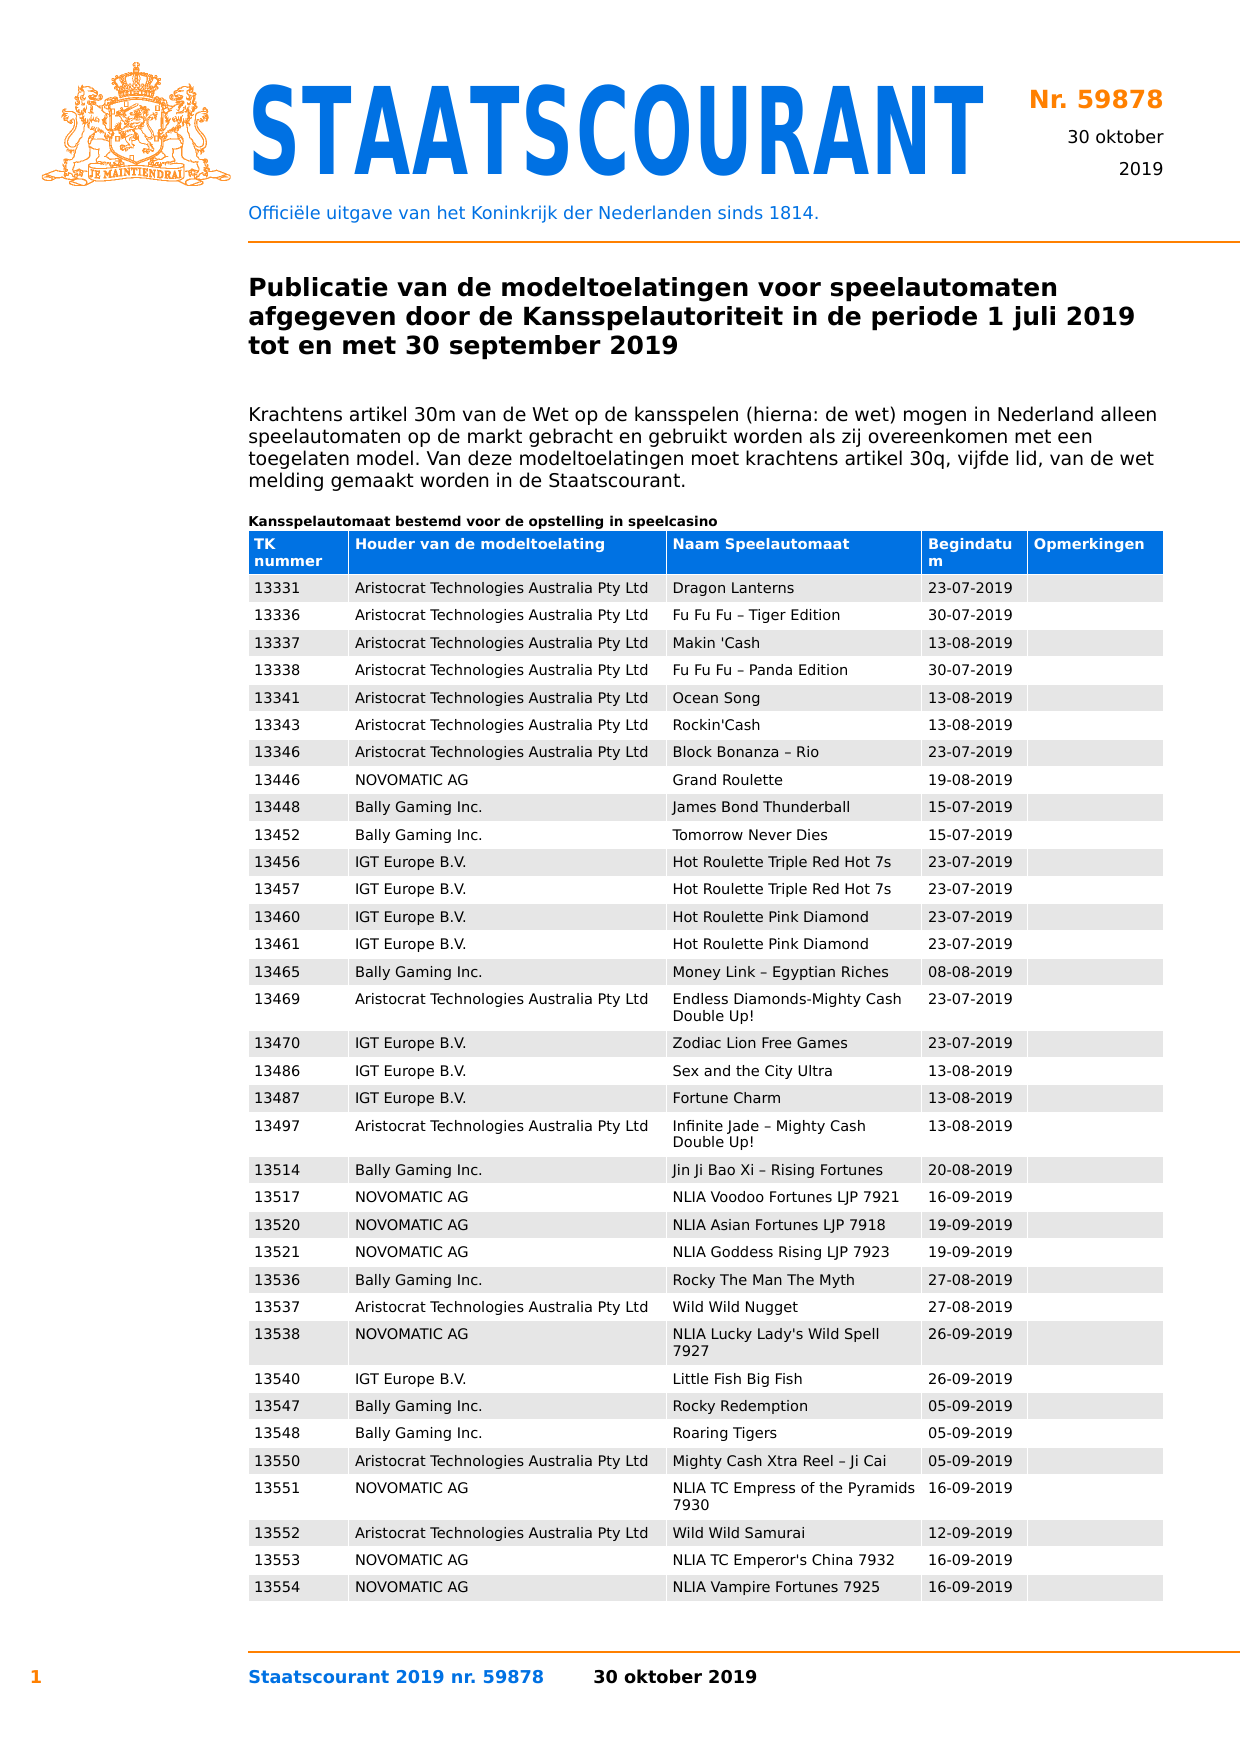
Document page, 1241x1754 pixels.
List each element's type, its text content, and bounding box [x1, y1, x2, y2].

table_cell 13551 [249, 1475, 348, 1519]
table_cell 13456 [249, 849, 348, 876]
table_cell [1028, 685, 1163, 711]
table_cell Tomorrow Never Dies [667, 822, 921, 848]
table_cell [1028, 931, 1163, 958]
table_cell Aristocrat Technologies Australia Pty Ltd [349, 1520, 666, 1546]
table_cell Hot Roulette Pink Diamond [667, 931, 921, 958]
table_cell 13346 [249, 740, 348, 766]
table_cell 16-09-2019 [922, 1575, 1027, 1601]
table_cell NOVOMATIC AG [349, 1475, 666, 1519]
table_cell Aristocrat Technologies Australia Pty Ltd [349, 685, 666, 711]
table_header [25, 62, 248, 241]
table_cell Aristocrat Technologies Australia Pty Ltd [349, 603, 666, 629]
table_cell 13521 [249, 1239, 348, 1266]
table_cell 20-08-2019 [922, 1157, 1027, 1183]
subtitle Publicatie van de modeltoelatingen voor speelautomaten afgegeven door de Kansspelautoriteit in de periode 1 juli 2019 tot en met 30 september 2019 [248, 273, 1163, 361]
table_cell [1028, 877, 1163, 903]
table_cell 13331 [249, 575, 348, 602]
table_cell Bally Gaming Inc. [349, 1421, 666, 1447]
table_cell IGT Europe B.V. [349, 1085, 666, 1112]
table_cell 13520 [249, 1212, 348, 1238]
table_cell [1028, 603, 1163, 629]
table_cell [1028, 658, 1163, 684]
table_cell TK nummer [249, 531, 348, 574]
table_cell NOVOMATIC AG [349, 1239, 666, 1266]
table_header STAATSCOURANT [248, 62, 998, 203]
table_cell Aristocrat Technologies Australia Pty Ltd [349, 1448, 666, 1474]
table_cell Aristocrat Technologies Australia Pty Ltd [349, 1113, 666, 1156]
table_cell 23-07-2019 [922, 1031, 1027, 1057]
table_cell 23-07-2019 [922, 931, 1027, 958]
table_cell IGT Europe B.V. [349, 904, 666, 930]
table_cell [1028, 1239, 1163, 1266]
text Krachtens artikel 30m van de Wet op de kansspelen (hierna: de wet) mogen in Nederland alleen speelautomaten op de markt gebracht en gebruikt worden als zij overeenkomen met een toegelaten model. Van deze modeltoelatingen moet krachtens artikel 30q, vijfde lid, van de wet melding gemaakt worden in de Staatscourant. [248, 404, 1163, 492]
table_cell Grand Roulette [667, 767, 921, 793]
table_cell [1028, 1393, 1163, 1419]
table_cell Ocean Song [667, 685, 921, 711]
table_cell Aristocrat Technologies Australia Pty Ltd [349, 575, 666, 602]
table_cell 15-07-2019 [922, 794, 1027, 821]
table_cell NLIA Lucky Lady's Wild Spell 7927 [667, 1321, 921, 1365]
table_cell 13-08-2019 [922, 1085, 1027, 1112]
table_cell 23-07-2019 [922, 575, 1027, 602]
table_cell 23-07-2019 [922, 904, 1027, 930]
table_cell 16-09-2019 [922, 1475, 1027, 1519]
table_cell [1028, 575, 1163, 602]
table_cell 13446 [249, 767, 348, 793]
table_cell 16-09-2019 [922, 1547, 1027, 1573]
table_cell 13547 [249, 1393, 348, 1419]
table_cell Fu Fu Fu – Tiger Edition [667, 603, 921, 629]
table_cell 27-08-2019 [922, 1294, 1027, 1320]
table_cell IGT Europe B.V. [349, 877, 666, 903]
table_header Kansspelautomaat bestemd voor de opstelling in speelcasino [248, 514, 1163, 530]
table_cell [1028, 849, 1163, 876]
table_cell IGT Europe B.V. [349, 849, 666, 876]
table_cell Bally Gaming Inc. [349, 1393, 666, 1419]
table_cell 23-07-2019 [922, 877, 1027, 903]
table_cell NLIA Vampire Fortunes 7925 [667, 1575, 921, 1601]
table_cell IGT Europe B.V. [349, 1366, 666, 1392]
table_cell 13448 [249, 794, 348, 821]
table_cell 26-09-2019 [922, 1366, 1027, 1392]
table_cell Houder van de modeltoelating [349, 531, 666, 574]
table_cell 19-09-2019 [922, 1239, 1027, 1266]
table_cell Officiële uitgave van het Koninkrijk der Nederlanden sinds 1814. [248, 203, 1240, 241]
table_cell 13-08-2019 [922, 630, 1027, 656]
table_cell [1028, 1185, 1163, 1211]
table_cell Aristocrat Technologies Australia Pty Ltd [349, 658, 666, 684]
table_cell [1028, 1366, 1163, 1392]
table_cell 13514 [249, 1157, 348, 1183]
table_cell [1028, 1267, 1163, 1293]
table_cell 16-09-2019 [922, 1185, 1027, 1211]
table_cell 05-09-2019 [922, 1421, 1027, 1447]
table_cell Zodiac Lion Free Games [667, 1031, 921, 1057]
table_cell 13-08-2019 [922, 685, 1027, 711]
table_cell [1028, 1157, 1163, 1183]
table_cell Dragon Lanterns [667, 575, 921, 602]
table_cell IGT Europe B.V. [349, 1031, 666, 1057]
table_cell NOVOMATIC AG [349, 1575, 666, 1601]
table_cell 13470 [249, 1031, 348, 1057]
table_cell 15-07-2019 [922, 822, 1027, 848]
table_cell [1028, 1085, 1163, 1112]
table_cell [1028, 1547, 1163, 1573]
table_cell Hot Roulette Triple Red Hot 7s [667, 849, 921, 876]
table_cell 23-07-2019 [922, 849, 1027, 876]
table_cell 23-07-2019 [922, 740, 1027, 766]
table_cell Rockin'Cash [667, 712, 921, 738]
table_cell IGT Europe B.V. [349, 931, 666, 958]
table_cell [1028, 986, 1163, 1029]
table_cell 08-08-2019 [922, 959, 1027, 985]
table_cell 13341 [249, 685, 348, 711]
table_cell [1028, 959, 1163, 985]
table_cell Aristocrat Technologies Australia Pty Ltd [349, 986, 666, 1029]
table_cell Hot Roulette Triple Red Hot 7s [667, 877, 921, 903]
table_cell 13338 [249, 658, 348, 684]
table_cell [1028, 794, 1163, 821]
table_cell Endless Diamonds-Mighty Cash Double Up! [667, 986, 921, 1029]
table_cell IGT Europe B.V. [349, 1058, 666, 1084]
table_cell Naam Speelautomaat [667, 531, 921, 574]
table_cell 13461 [249, 931, 348, 958]
table_cell 13337 [249, 630, 348, 656]
table_cell 13343 [249, 712, 348, 738]
table_cell 13-08-2019 [922, 1058, 1027, 1084]
table_cell 13487 [249, 1085, 348, 1112]
table_cell Roaring Tigers [667, 1421, 921, 1447]
table_cell [1028, 1321, 1163, 1365]
picture [41, 62, 231, 186]
table_cell Aristocrat Technologies Australia Pty Ltd [349, 740, 666, 766]
table_cell Begindatum [922, 531, 1027, 574]
table_cell 12-09-2019 [922, 1520, 1027, 1546]
table_cell [1028, 712, 1163, 738]
table_cell Makin 'Cash [667, 630, 921, 656]
table_cell 13553 [249, 1547, 348, 1573]
table_cell Bally Gaming Inc. [349, 1267, 666, 1293]
table_cell Money Link – Egyptian Riches [667, 959, 921, 985]
table_cell NOVOMATIC AG [349, 1321, 666, 1365]
table_cell [1028, 822, 1163, 848]
table_cell [1028, 1058, 1163, 1084]
table_cell [1028, 1475, 1163, 1519]
table_cell [1028, 630, 1163, 656]
table_cell Rocky The Man The Myth [667, 1267, 921, 1293]
table_cell 13548 [249, 1421, 348, 1447]
table_cell [1028, 1113, 1163, 1156]
table_cell 13552 [249, 1520, 348, 1546]
table_cell Aristocrat Technologies Australia Pty Ltd [349, 712, 666, 738]
table_header Nr. 59878 [998, 62, 1240, 121]
table_cell Aristocrat Technologies Australia Pty Ltd [349, 630, 666, 656]
table_cell [1028, 1575, 1163, 1601]
table_cell [1028, 904, 1163, 930]
table_cell NOVOMATIC AG [349, 1185, 666, 1211]
table_cell Sex and the City Ultra [667, 1058, 921, 1084]
table_cell 13-08-2019 [922, 712, 1027, 738]
table_cell 13486 [249, 1058, 348, 1084]
table_cell James Bond Thunderball [667, 794, 921, 821]
table_cell NLIA Goddess Rising LJP 7923 [667, 1239, 921, 1266]
table_cell Infinite Jade – Mighty Cash Double Up! [667, 1113, 921, 1156]
table_cell Aristocrat Technologies Australia Pty Ltd [349, 1294, 666, 1320]
table_cell Block Bonanza – Rio [667, 740, 921, 766]
table_cell 13469 [249, 986, 348, 1029]
table_cell 13497 [249, 1113, 348, 1156]
table_cell Bally Gaming Inc. [349, 959, 666, 985]
table_cell 13538 [249, 1321, 348, 1365]
table_cell NOVOMATIC AG [349, 1547, 666, 1573]
table_cell Hot Roulette Pink Diamond [667, 904, 921, 930]
table_cell Mighty Cash Xtra Reel – Ji Cai [667, 1448, 921, 1474]
table_cell NLIA Voodoo Fortunes LJP 7921 [667, 1185, 921, 1211]
table_cell 30 oktober [998, 121, 1240, 153]
table_cell 27-08-2019 [922, 1267, 1027, 1293]
table_cell NLIA Asian Fortunes LJP 7918 [667, 1212, 921, 1238]
table_cell Wild Wild Nugget [667, 1294, 921, 1320]
table_cell Bally Gaming Inc. [349, 794, 666, 821]
table_cell NLIA TC Emperor's China 7932 [667, 1547, 921, 1573]
table_cell 2019 [998, 153, 1240, 203]
table_cell Bally Gaming Inc. [349, 1157, 666, 1183]
table_cell 13465 [249, 959, 348, 985]
table_cell [1028, 1212, 1163, 1238]
table_cell Bally Gaming Inc. [349, 822, 666, 848]
table_cell [1028, 1294, 1163, 1320]
table_cell [1028, 1421, 1163, 1447]
table_cell 13457 [249, 877, 348, 903]
table_cell Fu Fu Fu – Panda Edition [667, 658, 921, 684]
table_cell 23-07-2019 [922, 986, 1027, 1029]
table_cell 13460 [249, 904, 348, 930]
table_cell 13550 [249, 1448, 348, 1474]
table_cell 13-08-2019 [922, 1113, 1027, 1156]
table_cell NOVOMATIC AG [349, 1212, 666, 1238]
table_cell 13517 [249, 1185, 348, 1211]
table_cell 19-09-2019 [922, 1212, 1027, 1238]
table_cell Little Fish Big Fish [667, 1366, 921, 1392]
table_cell 13537 [249, 1294, 348, 1320]
table_cell Jin Ji Bao Xi – Rising Fortunes [667, 1157, 921, 1183]
table_cell 26-09-2019 [922, 1321, 1027, 1365]
table_cell Fortune Charm [667, 1085, 921, 1112]
table_cell 13554 [249, 1575, 348, 1601]
table_cell 13540 [249, 1366, 348, 1392]
table_cell 13536 [249, 1267, 348, 1293]
table_cell 30-07-2019 [922, 603, 1027, 629]
table_cell [1028, 767, 1163, 793]
table_cell NLIA TC Empress of the Pyramids 7930 [667, 1475, 921, 1519]
table_cell 30-07-2019 [922, 658, 1027, 684]
table_cell 19-08-2019 [922, 767, 1027, 793]
table_cell 05-09-2019 [922, 1393, 1027, 1419]
table_cell [1028, 740, 1163, 766]
table_cell [1028, 1031, 1163, 1057]
table_cell 13336 [249, 603, 348, 629]
table_cell 05-09-2019 [922, 1448, 1027, 1474]
table_cell Wild Wild Samurai [667, 1520, 921, 1546]
table_cell Opmerkingen [1028, 531, 1163, 574]
table_cell 13452 [249, 822, 348, 848]
table_cell [1028, 1448, 1163, 1474]
table_cell Rocky Redemption [667, 1393, 921, 1419]
table_cell NOVOMATIC AG [349, 767, 666, 793]
table_cell [1028, 1520, 1163, 1546]
